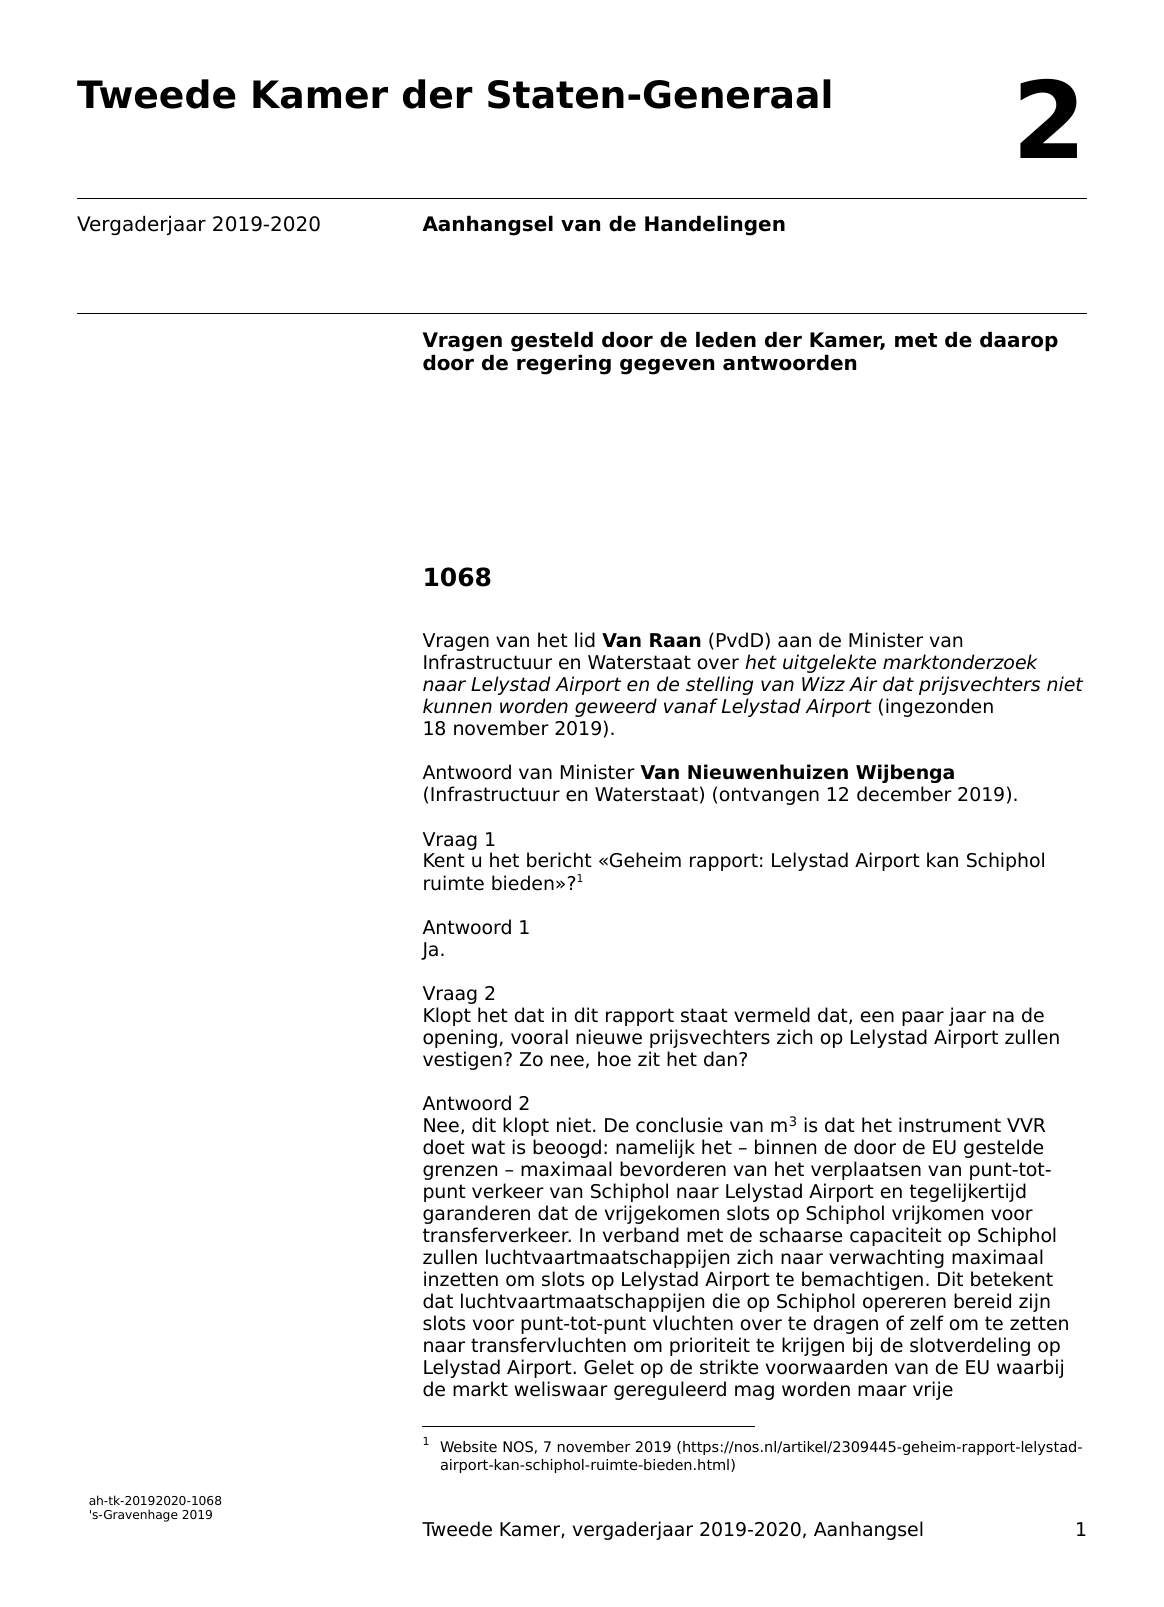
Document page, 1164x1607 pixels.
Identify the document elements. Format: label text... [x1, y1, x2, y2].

text Antwoord 1 [422, 917, 1087, 938]
table_cell [77, 314, 422, 375]
text 1068 [422, 563, 1087, 592]
table_header Tweede Kamer der Staten-Generaal [77, 59, 886, 198]
table_cell Vragen gesteld door de leden der Kamer, met de daarop door de regering gegeven antwoorden [422, 314, 1087, 375]
text Antwoord van Minister Van Nieuwenhuizen Wijbenga (Infrastructuur en Waterstaat) (ontvangen 12 december 2019). [422, 762, 1087, 806]
text Antwoord 2 [422, 1093, 1087, 1115]
text ah-tk-20192020-1068 [88, 1494, 323, 1508]
table_header 2 [886, 59, 1087, 198]
text Website NOS, 7 november 2019 (https://nos.nl/artikel/2309445-geheim-rapport-lelystad-airport-kan-schiphol-ruimte-bieden.html) [422, 1435, 1087, 1474]
text Ja. [422, 938, 1087, 961]
text Vraag 2 [422, 983, 1087, 1005]
text Kent u het bericht «Geheim rapport: Lelystad Airport kan Schiphol ruimte bieden»? [422, 850, 1087, 894]
table_cell Vergaderjaar 2019-2020 [77, 199, 422, 313]
text Vraag 1 [422, 828, 1087, 850]
text Klopt het dat in dit rapport staat vermeld dat, een paar jaar na de opening, vooral nieuwe prijsvechters zich op Lelystad Airport zullen vestigen? Zo nee, hoe zit het dan? [422, 1005, 1087, 1071]
table_cell Aanhangsel van de Handelingen [422, 199, 1087, 313]
text Vragen van het lid Van Raan (PvdD) aan de Minister van Infrastructuur en Waterstaat over het uitgelekte marktonderzoek naar Lelystad Airport en de stelling van Wizz Air dat prijsvechters niet kunnen worden geweerd vanaf Lelystad Airport (ingezonden 18 november 2019). [422, 630, 1087, 740]
text Nee, dit klopt niet. De conclusie van m3 is dat het instrument VVR doet wat is beoogd: namelijk het – binnen de door de EU gestelde grenzen – maximaal bevorderen van het verplaatsen van punt-tot-punt verkeer van Schiphol naar Lelystad Airport en tegelijkertijd garanderen dat de vrijgekomen slots op Schiphol vrijkomen voor transferverkeer. In verband met de schaarse capaciteit op Schiphol zullen luchtvaartmaatschappijen zich naar verwachting maximaal inzetten om slots op Lelystad Airport te bemachtigen. Dit betekent dat luchtvaartmaatschappijen die op Schiphol opereren bereid zijn slots voor punt-tot-punt vluchten over te dragen of zelf om te zetten naar transfervluchten om prioriteit te krijgen bij de slotverdeling op Lelystad Airport. Gelet op de strikte voorwaarden van de EU waarbij de markt weliswaar gereguleerd mag worden maar vrije [422, 1115, 1087, 1401]
text 's-Gravenhage 2019 [88, 1508, 323, 1522]
